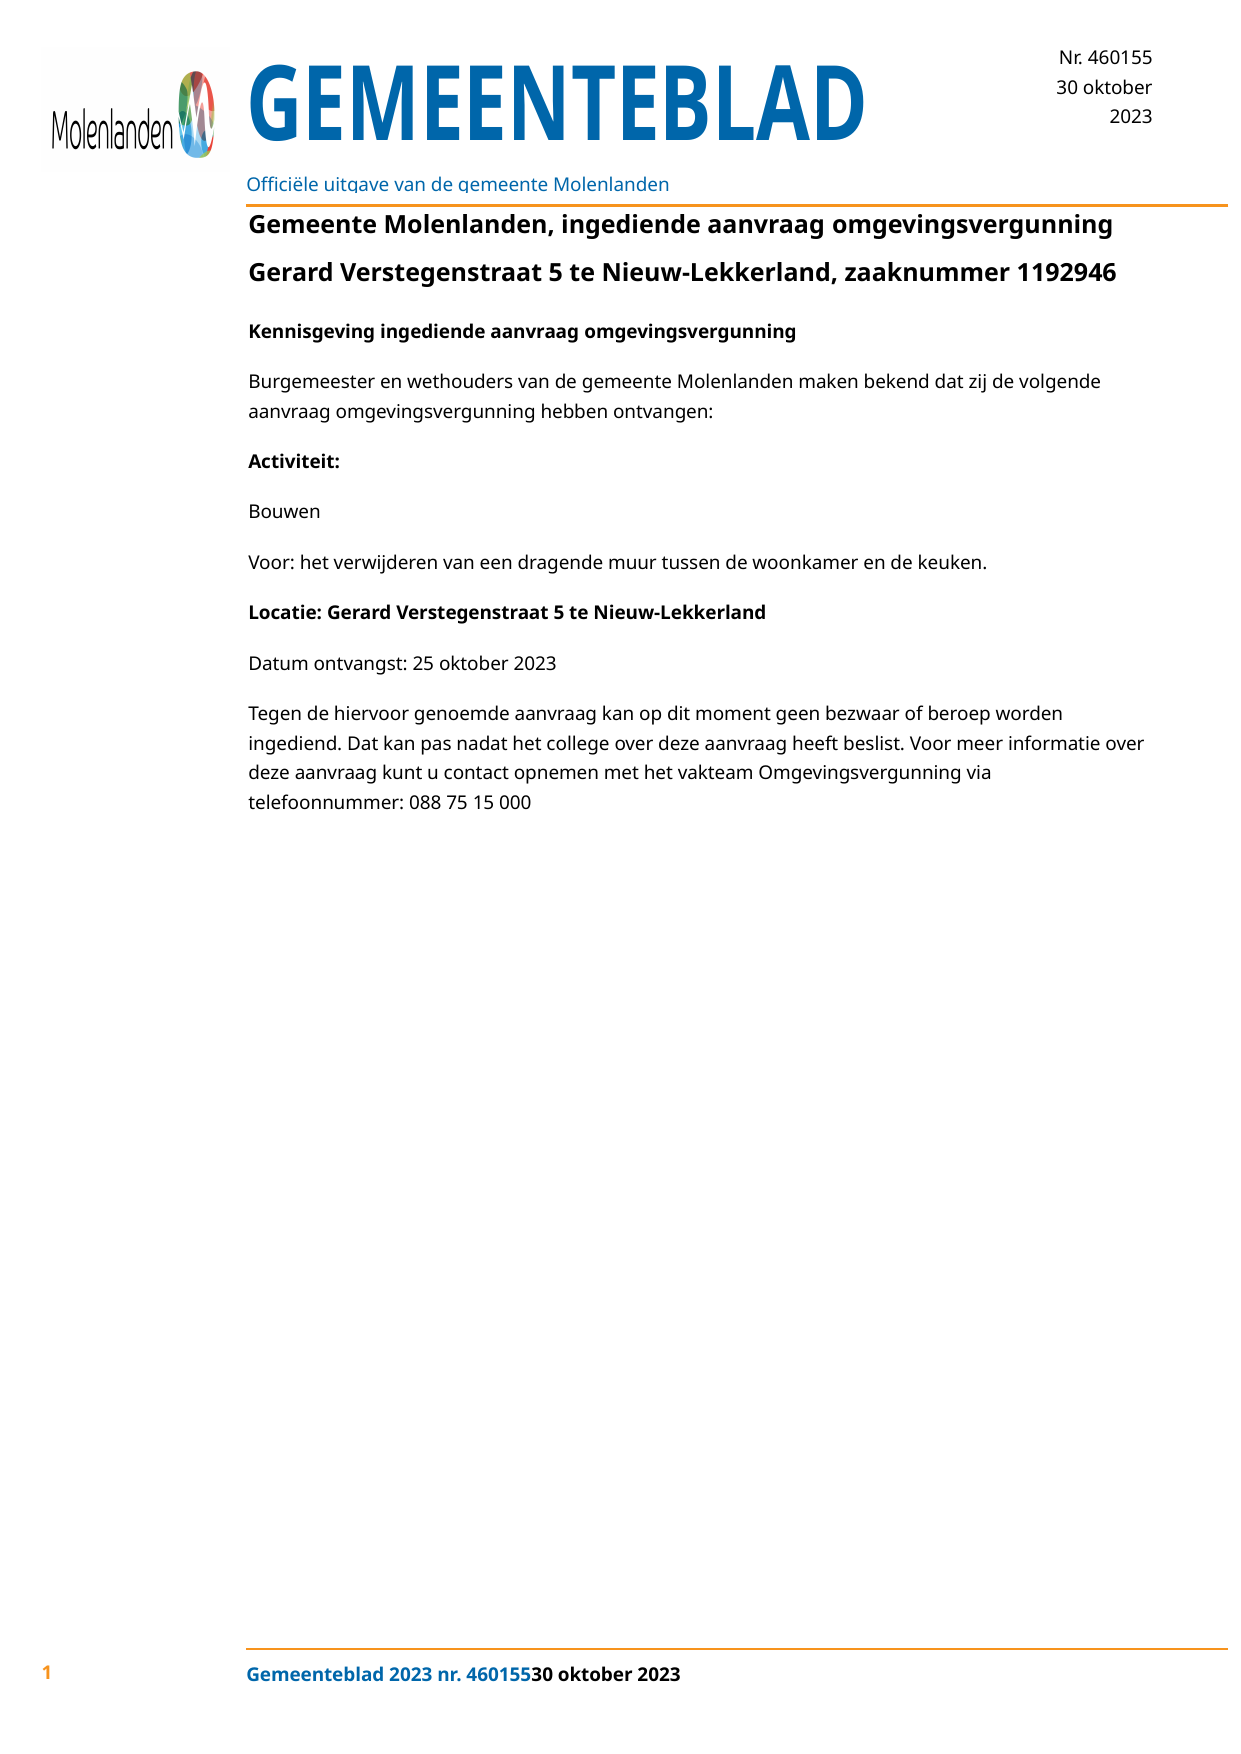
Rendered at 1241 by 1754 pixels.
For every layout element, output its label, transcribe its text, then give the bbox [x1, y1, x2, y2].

text Bouwen [248, 499, 1152, 524]
text Kennisgeving ingediende aanvraag omgevingsvergunning [248, 318, 1152, 344]
text Tegen de hiervoor genoemde aanvraag kan op dit moment geen bezwaar of beroep worden ingediend. Dat kan pas nadat het college over deze aanvraag heeft beslist. Voor meer informatie over deze aanvraag kunt u contact opnemen met het vakteam Omgevingsvergunning via telefoonnummer: 088 75 15 000 [248, 700, 1152, 815]
text Gemeente Molenlanden, ingediende aanvraag omgevingsvergunning Gerard Verstegenstraat 5 te Nieuw-Lekkerland, zaaknummer 1192946 [248, 207, 1152, 288]
text Burgemeester en wethouders van de gemeente Molenlanden maken bekend dat zij de volgende aanvraag omgevingsvergunning hebben ontvangen: [248, 368, 1152, 424]
text Voor: het verwijderen van een dragende muur tussen de woonkamer en de keuken. [248, 549, 1152, 575]
picture [41, 47, 231, 172]
text Datum ontvangst: 25 oktober 2023 [248, 650, 1152, 676]
text Locatie: Gerard Verstegenstraat 5 te Nieuw-Lekkerland [248, 599, 1152, 625]
text Activiteit: [248, 448, 1152, 474]
